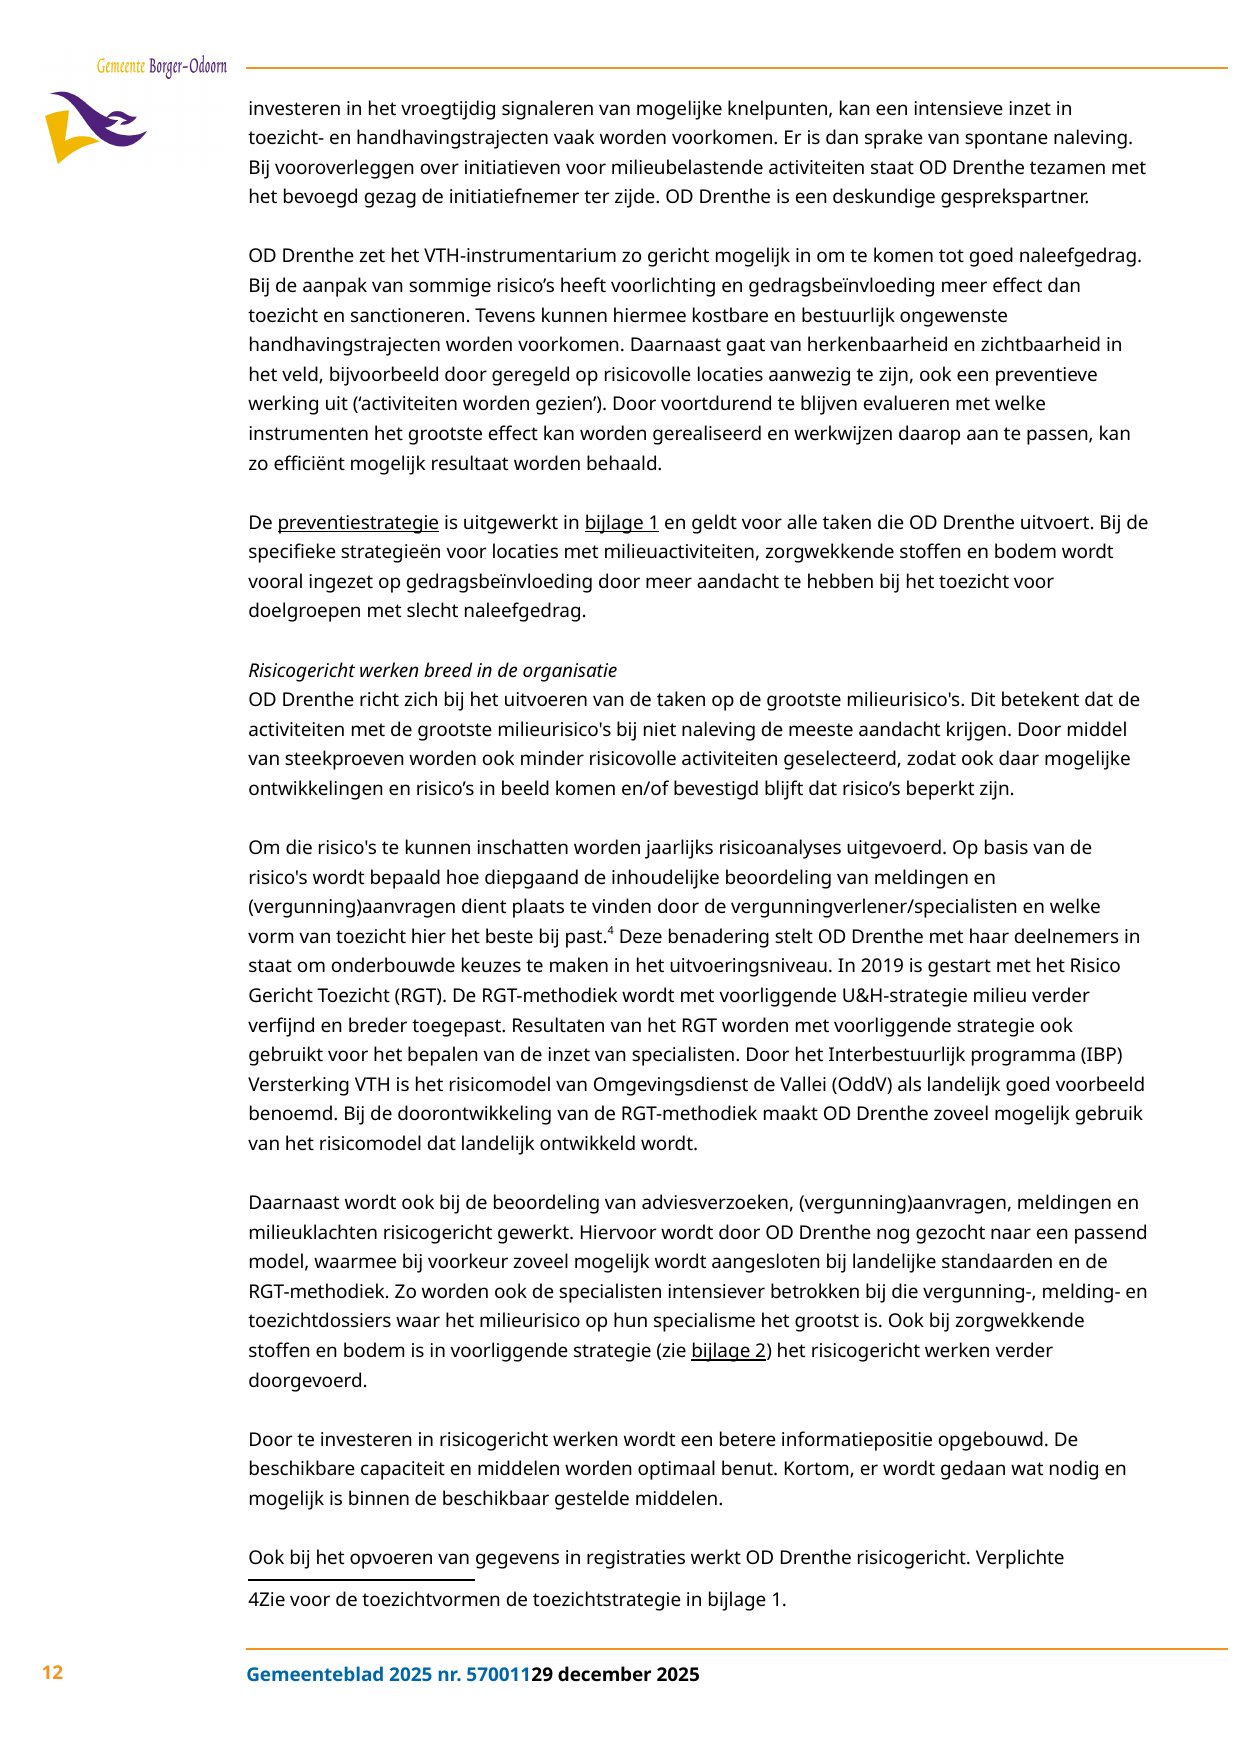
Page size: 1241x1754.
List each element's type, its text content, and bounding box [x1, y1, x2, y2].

text OD Drenthe zet het VTH-instrumentarium zo gericht mogelijk in om te komen tot goed naleefgedrag. Bij de aanpak van sommige risico’s heeft voorlichting en gedragsbeïnvloeding meer effect dan toezicht en sanctioneren. Tevens kunnen hiermee kostbare en bestuurlijk ongewenste handhavingstrajecten worden voorkomen. Daarnaast gaat van herkenbaarheid en zichtbaarheid in het veld, bijvoorbeeld door geregeld op risicovolle locaties aanwezig te zijn, ook een preventieve werking uit (‘activiteiten worden gezien’). Door voortdurend te blijven evalueren met welke instrumenten het grootste effect kan worden gerealiseerd en werkwijzen daarop aan te passen, kan zo efficiënt mogelijk resultaat worden behaald. [248, 243, 1152, 476]
text OD Drenthe richt zich bij het uitvoeren van de taken op de grootste milieurisico's. Dit betekent dat de activiteiten met de grootste milieurisico's bij niet naleving de meeste aandacht krijgen. Door middel van steekproeven worden ook minder risicovolle activiteiten geselecteerd, zodat ook daar mogelijke ontwikkelingen en risico’s in beeld komen en/of bevestigd blijft dat risico’s beperkt zijn. [248, 686, 1152, 801]
text investeren in het vroegtijdig signaleren van mogelijke knelpunten, kan een intensieve inzet in toezicht- en handhavingstrajecten vaak worden voorkomen. Er is dan sprake van spontane naleving. Bij vooroverleggen over initiatieven voor milieubelastende activiteiten staat OD Drenthe tezamen met het bevoegd gezag de initiatiefnemer ter zijde. OD Drenthe is een deskundige gesprekspartner. [248, 95, 1152, 209]
text Door te investeren in risicogericht werken wordt een betere informatiepositie opgebouwd. De beschikbare capaciteit en middelen worden optimaal benut. Kortom, er wordt gedaan wat nodig en mogelijk is binnen de beschikbaar gestelde middelen. [248, 1426, 1152, 1511]
picture [41, 47, 231, 172]
table_header Ook bij het opvoeren van gegevens in registraties werkt OD Drenthe risicogericht. Verplichte [248, 1545, 1152, 1570]
text Zie voor de toezichtvormen de toezichtstrategie in bijlage 1. [248, 1586, 1152, 1612]
text De preventiestrategie is uitgewerkt in bijlage 1 en geldt voor alle taken die OD Drenthe uitvoert. Bij de specifieke strategieën voor locaties met milieuactiviteiten, zorgwekkende stoffen en bodem wordt vooral ingezet op gedragsbeïnvloeding door meer aandacht te hebben bij het toezicht voor doelgroepen met slecht naleefgedrag. [248, 509, 1152, 623]
text Risicogericht werken breed in de organisatie [248, 657, 1152, 683]
text Daarnaast wordt ook bij de beoordeling van adviesverzoeken, (vergunning)aanvragen, meldingen en milieuklachten risicogericht gewerkt. Hiervoor wordt door OD Drenthe nog gezocht naar een passend model, waarmee bij voorkeur zoveel mogelijk wordt aangesloten bij landelijke standaarden en de RGT-methodiek. Zo worden ook de specialisten intensiever betrokken bij die vergunning-, melding- en toezichtdossiers waar het milieurisico op hun specialisme het grootst is. Ook bij zorgwekkende stoffen en bodem is in voorliggende strategie (zie bijlage 2) het risicogericht werken verder doorgevoerd. [248, 1189, 1152, 1393]
text Om die risico's te kunnen inschatten worden jaarlijks risicoanalyses uitgevoerd. Op basis van de risico's wordt bepaald hoe diepgaand de inhoudelijke beoordeling van meldingen en (vergunning)aanvragen dient plaats te vinden door de vergunningverlener/specialisten en welke vorm van toezicht hier het beste bij past. Deze benadering stelt OD Drenthe met haar deelnemers in staat om onderbouwde keuzes te maken in het uitvoeringsniveau. In 2019 is gestart met het Risico Gericht Toezicht (RGT). De RGT-methodiek wordt met voorliggende U&H-strategie milieu verder verfijnd en breder toegepast. Resultaten van het RGT worden met voorliggende strategie ook gebruikt voor het bepalen van de inzet van specialisten. Door het Interbestuurlijk programma (IBP) Versterking VTH is het risicomodel van Omgevingsdienst de Vallei (OddV) als landelijk goed voorbeeld benoemd. Bij de doorontwikkeling van de RGT-methodiek maakt OD Drenthe zoveel mogelijk gebruik van het risicomodel dat landelijk ontwikkeld wordt. [248, 834, 1152, 1156]
